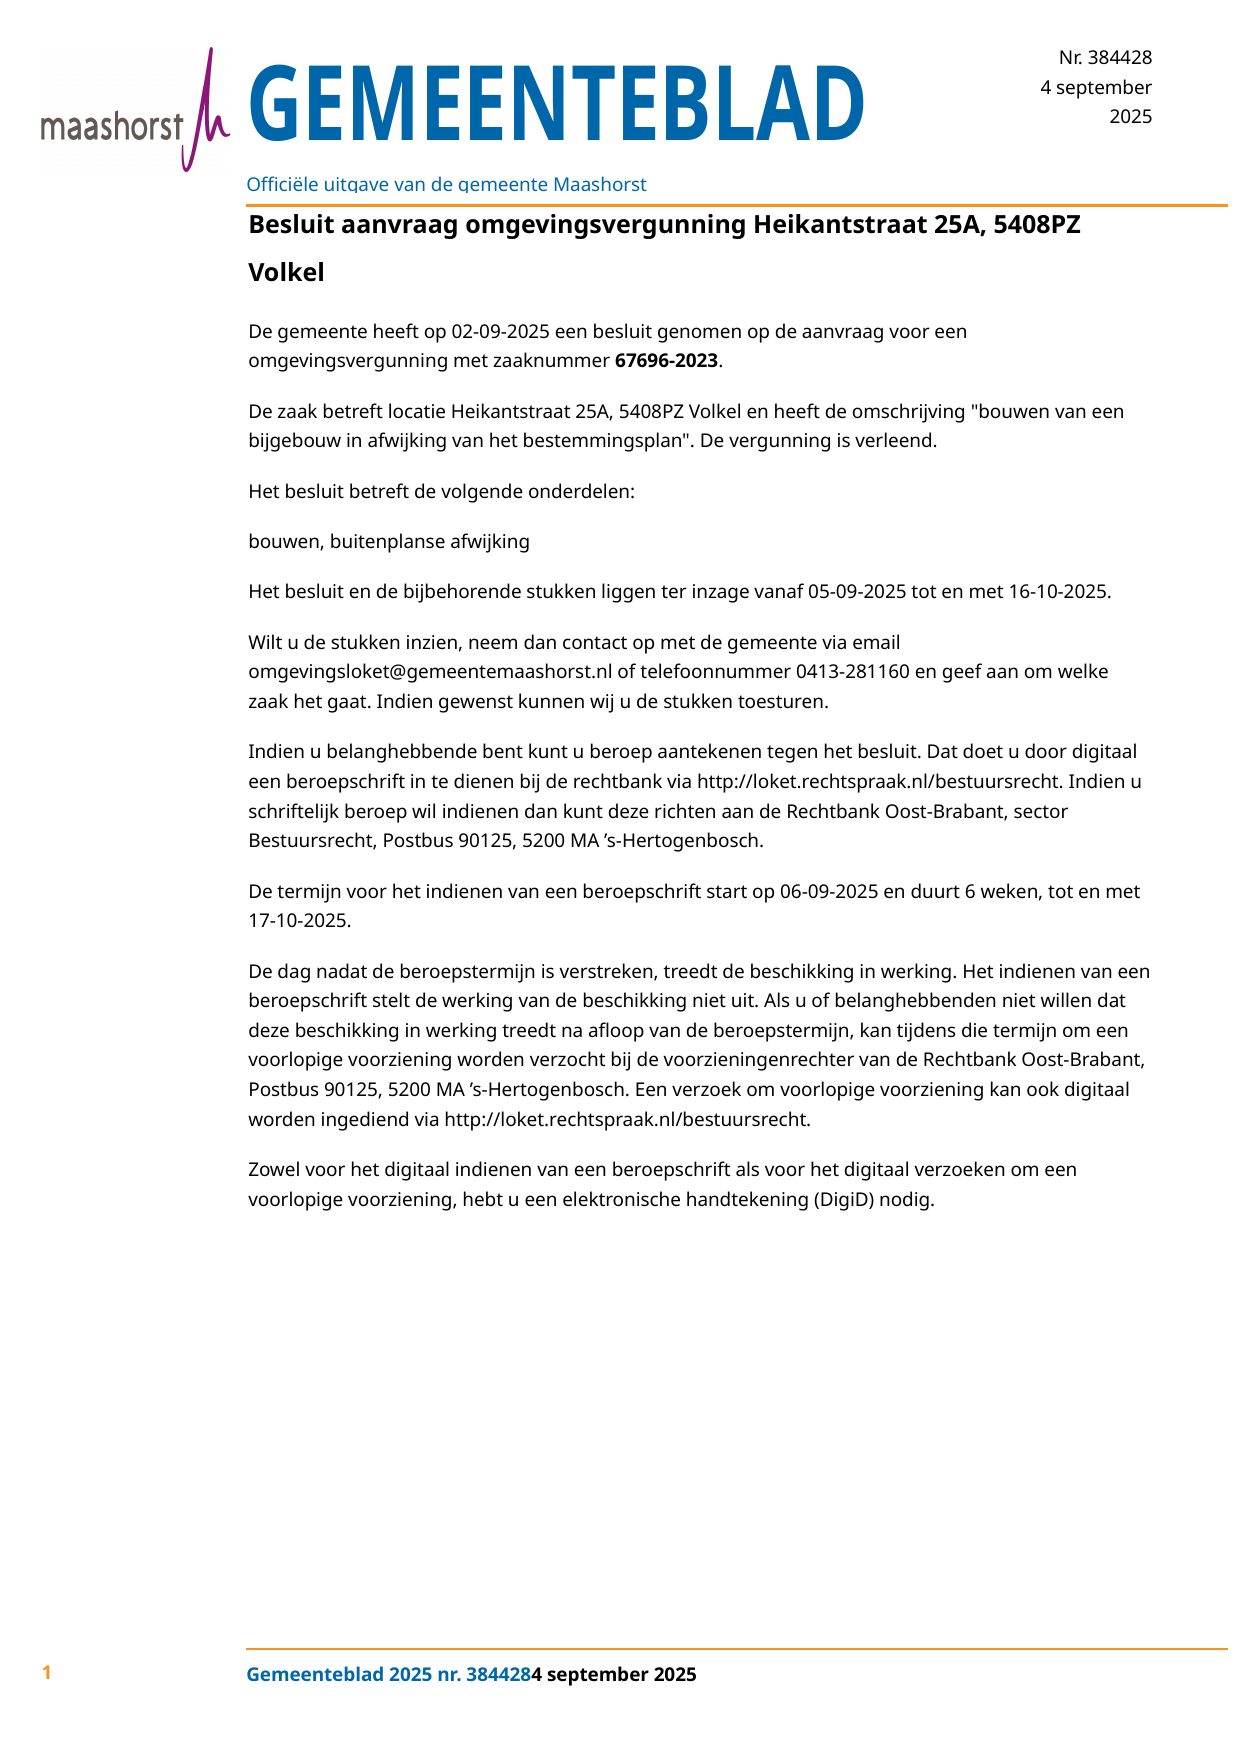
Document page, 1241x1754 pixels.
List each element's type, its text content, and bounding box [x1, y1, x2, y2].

text Het besluit en de bijbehorende stukken liggen ter inzage vanaf 05-09-2025 tot en met 16-10-2025. [248, 579, 1152, 604]
text De gemeente heeft op 02-09-2025 een besluit genomen op de aanvraag voor een omgevingsvergunning met zaaknummer 67696-2023. [248, 318, 1152, 373]
text Besluit aanvraag omgevingsvergunning Heikantstraat 25A, 5408PZ Volkel [248, 207, 1152, 288]
text De dag nadat de beroepstermijn is verstreken, treedt de beschikking in werking. Het indienen van een beroepschrift stelt de werking van de beschikking niet uit. Als u of belanghebbenden niet willen dat deze beschikking in werking treedt na afloop van de beroepstermijn, kan tijdens die termijn om een voorlopige voorziening worden verzocht bij de voorzieningenrechter van de Rechtbank Oost-Brabant, Postbus 90125, 5200 MA ’s-Hertogenbosch. Een verzoek om voorlopige voorziening kan ook digitaal worden ingediend via http://loket.rechtspraak.nl/bestuursrecht. [248, 958, 1152, 1132]
text Indien u belanghebbende bent kunt u beroep aantekenen tegen het besluit. Dat doet u door digitaal een beroepschrift in te dienen bij de rechtbank via http://loket.rechtspraak.nl/bestuursrecht. Indien u schriftelijk beroep wil indienen dan kunt deze richten aan de Rechtbank Oost-Brabant, sector Bestuursrecht, Postbus 90125, 5200 MA ’s-Hertogenbosch. [248, 739, 1152, 853]
text Het besluit betreft de volgende onderdelen: [248, 478, 1152, 504]
text Wilt u de stukken inzien, neem dan contact op met de gemeente via email omgevingsloket@gemeentemaashorst.nl of telefoonnummer 0413-281160 en geef aan om welke zaak het gaat. Indien gewenst kunnen wij u de stukken toesturen. [248, 629, 1152, 714]
text bouwen, buitenplanse afwijking [248, 528, 1152, 554]
text Zowel voor het digitaal indienen van een beroepschrift als voor het digitaal verzoeken om een voorlopige voorziening, hebt u een elektronische handtekening (DigiD) nodig. [248, 1156, 1152, 1212]
text De termijn voor het indienen van een beroepschrift start op 06-09-2025 en duurt 6 weken, tot en met 17-10-2025. [248, 878, 1152, 933]
text De zaak betreft locatie Heikantstraat 25A, 5408PZ Volkel en heeft de omschrijving "bouwen van een bijgebouw in afwijking van het bestemmingsplan". De vergunning is verleend. [248, 398, 1152, 453]
picture [41, 47, 231, 172]
